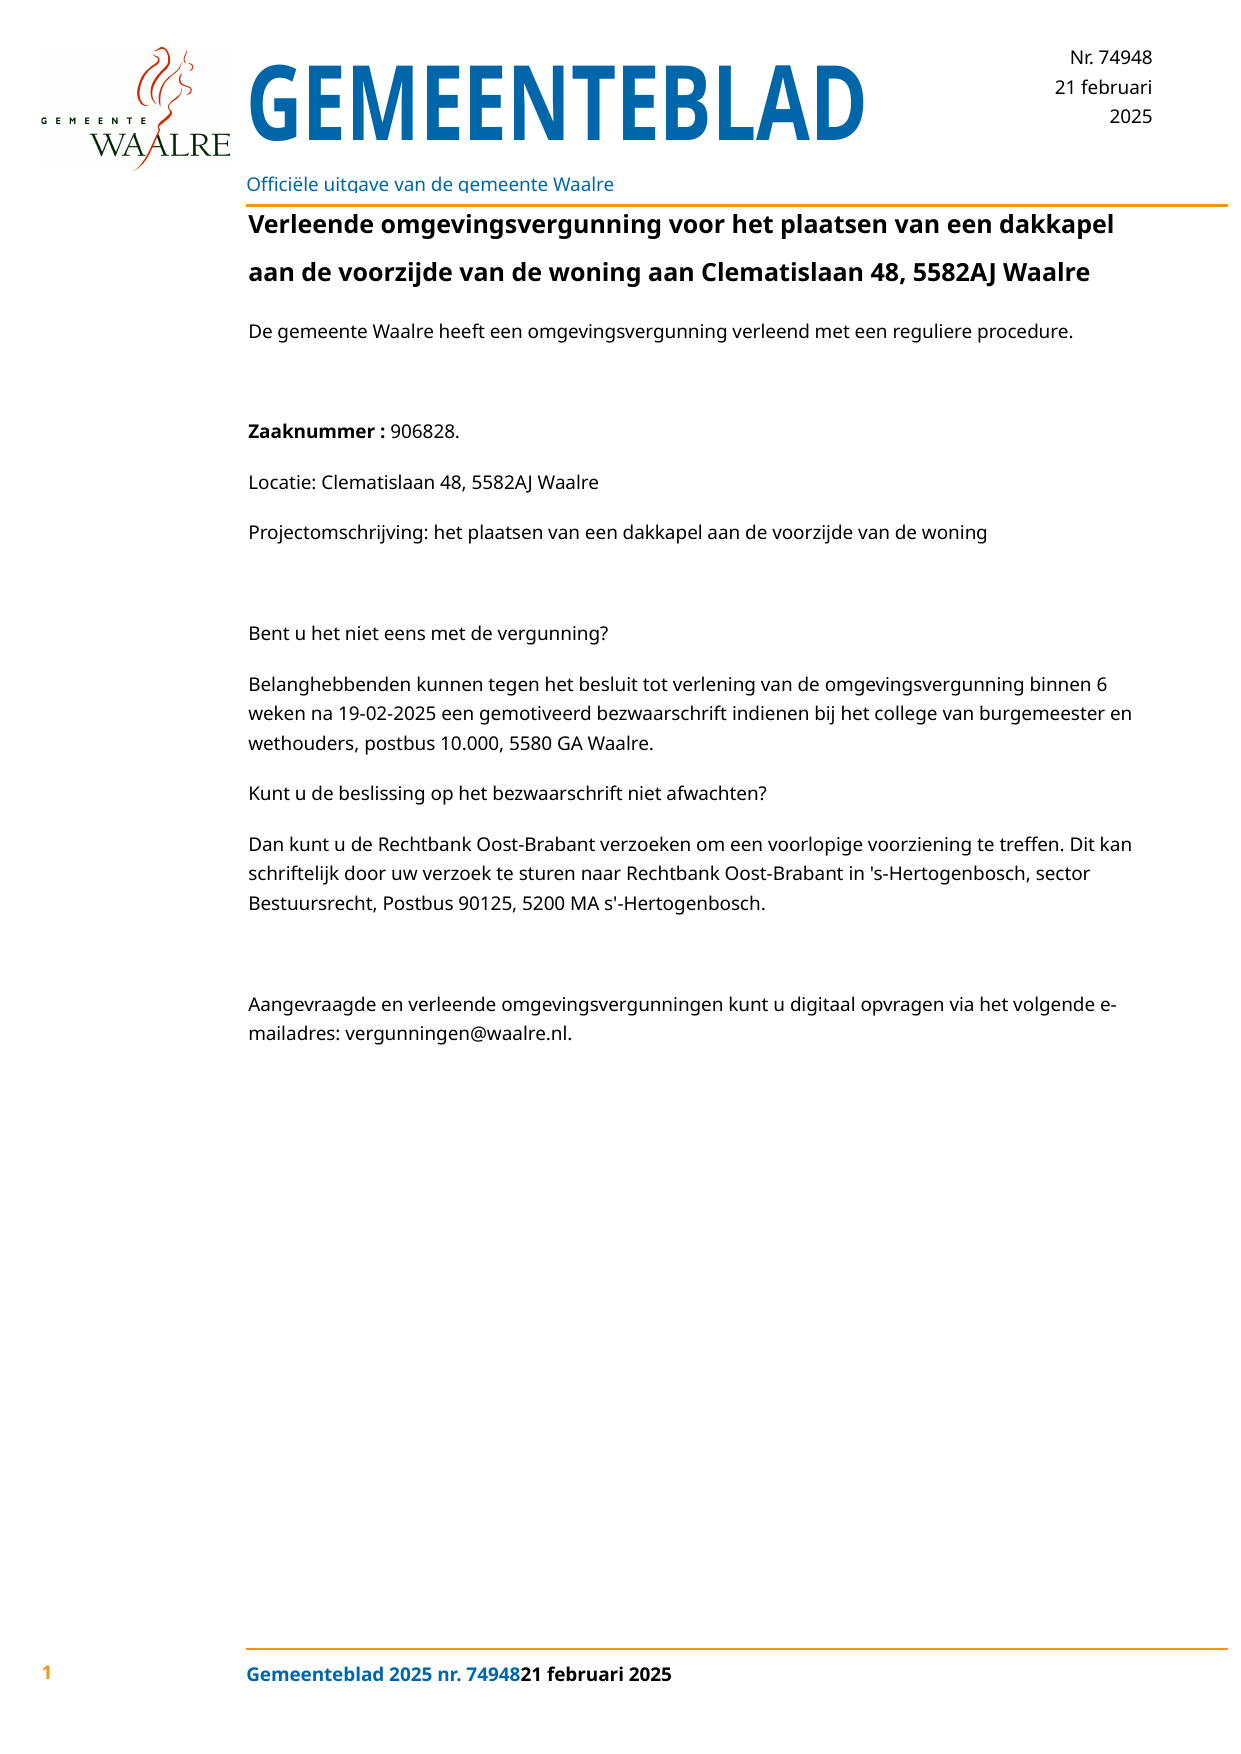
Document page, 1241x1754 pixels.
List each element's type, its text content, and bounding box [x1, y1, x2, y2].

text Kunt u de beslissing op het bezwaarschrift niet afwachten? [248, 780, 1152, 806]
text Belanghebbenden kunnen tegen het besluit tot verlening van de omgevingsvergunning binnen 6 weken na 19-02-2025 een gemotiveerd bezwaarschrift indienen bij het college van burgemeester en wethouders, postbus 10.000, 5580 GA Waalre. [248, 671, 1152, 756]
picture [41, 47, 231, 172]
text Locatie: Clematislaan 48, 5582AJ Waalre [248, 469, 1152, 495]
text Projectomschrijving: het plaatsen van een dakkapel aan de voorzijde van de woning [248, 519, 1152, 545]
text Verleende omgevingsvergunning voor het plaatsen van een dakkapel aan de voorzijde van de woning aan Clematislaan 48, 5582AJ Waalre [248, 207, 1152, 288]
text Dan kunt u de Rechtbank Oost-Brabant verzoeken om een voorlopige voorziening te treffen. Dit kan schriftelijk door uw verzoek te sturen naar Rechtbank Oost-Brabant in 's-Hertogenbosch, sector Bestuursrecht, Postbus 90125, 5200 MA s'-Hertogenbosch. [248, 831, 1152, 916]
text De gemeente Waalre heeft een omgevingsvergunning verleend met een reguliere procedure. [248, 318, 1152, 344]
text Bent u het niet eens met de vergunning? [248, 620, 1152, 646]
text Aangevraagde en verleende omgevingsvergunningen kunt u digitaal opvragen via het volgende e-mailadres: vergunningen@waalre.nl. [248, 991, 1152, 1046]
text Zaaknummer : 906828. [248, 419, 1152, 444]
